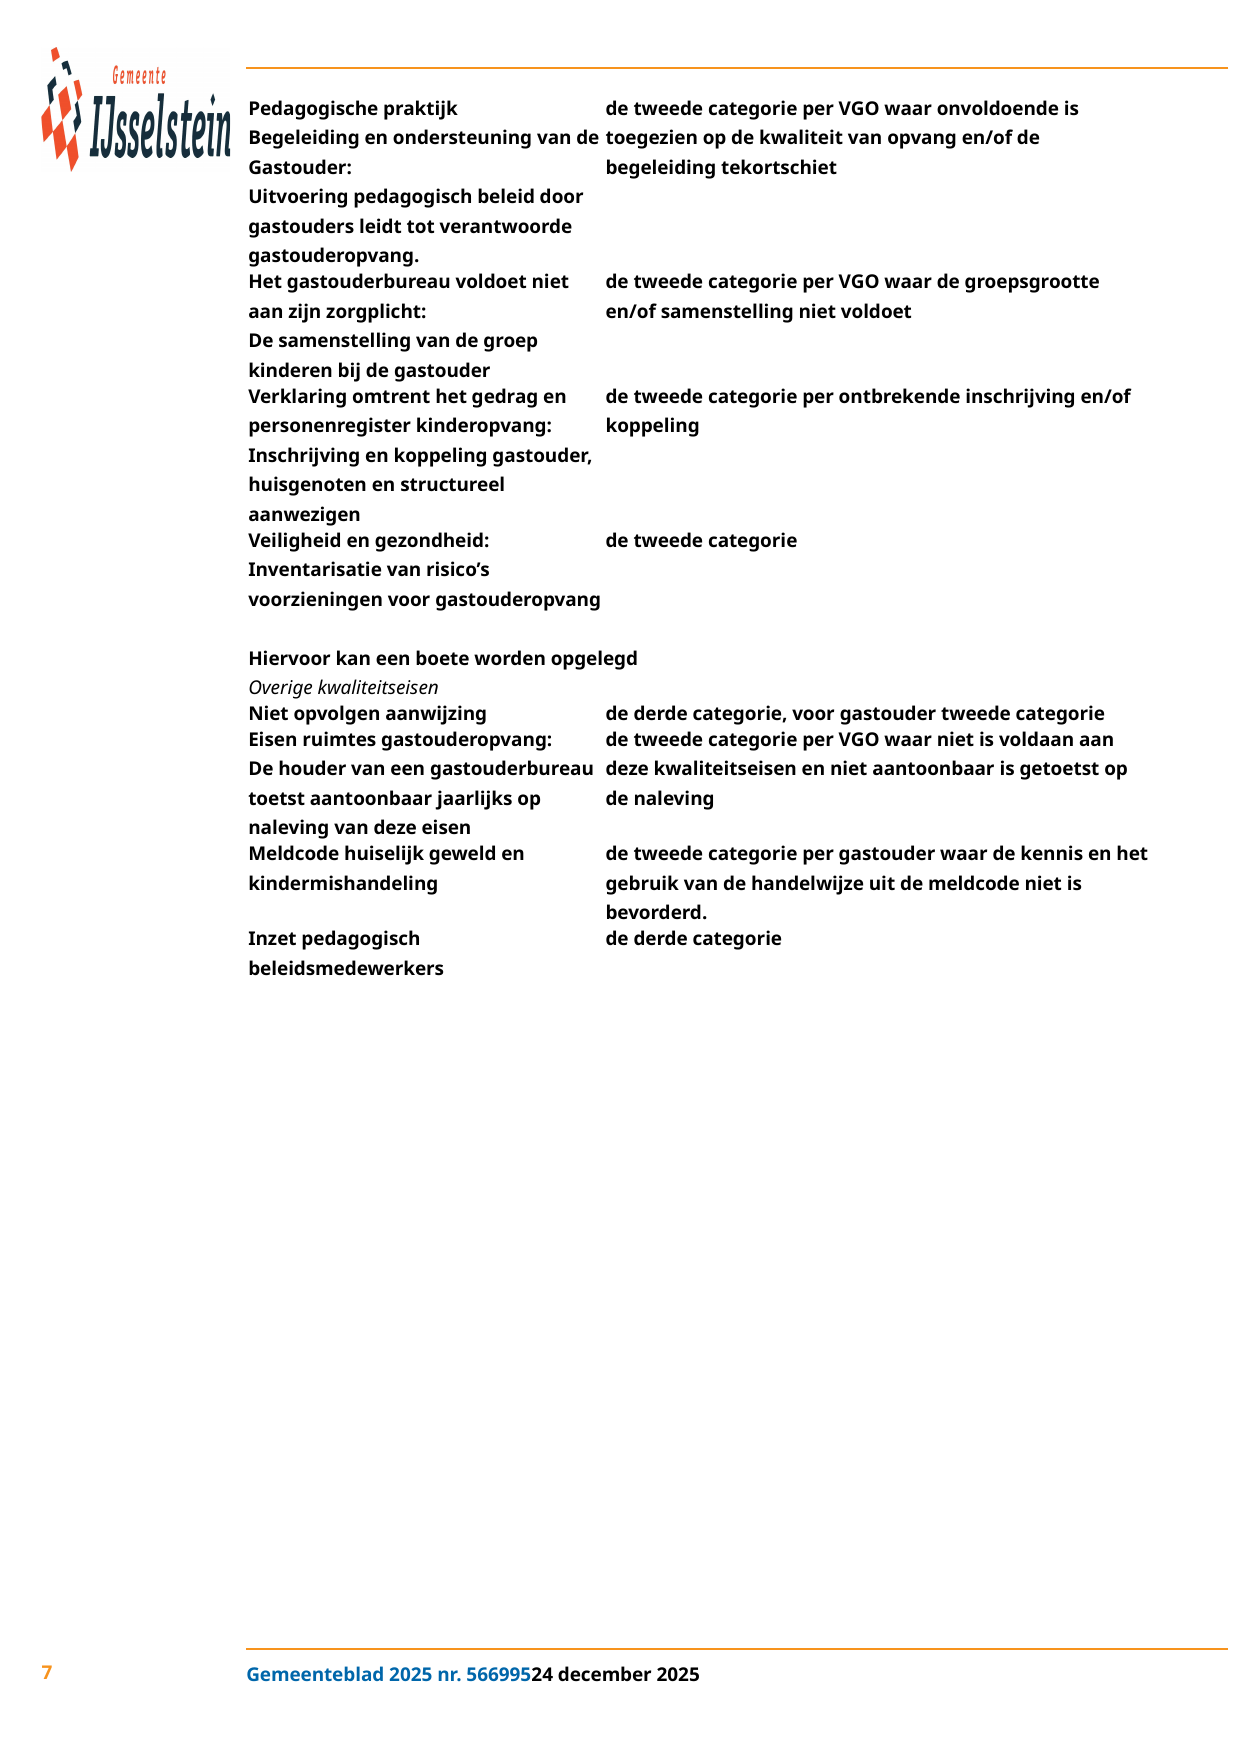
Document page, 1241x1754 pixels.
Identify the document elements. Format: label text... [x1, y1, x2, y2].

table_cell de tweede categorie per VGO waar niet is voldaan aan deze kwaliteitseisen en niet aantoonbaar is getoetst op de naleving [605, 726, 1152, 840]
table_cell Verklaring omtrent het gedrag en personenregister kinderopvang: Inschrijving en koppeling gastouder, huisgenoten en structureel aanwezigen [248, 383, 605, 527]
table_cell de tweede categorie [605, 527, 1152, 612]
table_header Overige kwaliteitseisen [248, 674, 1152, 700]
table_cell de tweede categorie per VGO waar onvoldoende is toegezien op de kwaliteit van opvang en/of de begeleiding tekortschiet [605, 95, 1152, 268]
table_cell de tweede categorie per ontbrekende inschrijving en/of koppeling [605, 383, 1152, 527]
table_cell de tweede categorie per gastouder waar de kennis en het gebruik van de handelwijze uit de meldcode niet is bevorderd. [605, 840, 1152, 925]
picture [41, 47, 231, 172]
table_cell Eisen ruimtes gastouderopvang: De houder van een gastouderbureau toetst aantoonbaar jaarlijks op naleving van deze eisen [248, 726, 605, 840]
table_cell Pedagogische praktijk Begeleiding en ondersteuning van de Gastouder: Uitvoering pedagogisch beleid door gastouders leidt tot verantwoorde gastouderopvang. [248, 95, 605, 268]
table_cell de derde categorie, voor gastouder tweede categorie [605, 700, 1152, 726]
table_cell Veiligheid en gezondheid: Inventarisatie van risico’s voorzieningen voor gastouderopvang [248, 527, 605, 612]
table_cell Meldcode huiselijk geweld en kindermishandeling [248, 840, 605, 925]
table_cell Inzet pedagogisch beleidsmedewerkers [248, 925, 605, 981]
table_cell de derde categorie [605, 925, 1152, 981]
table_cell Niet opvolgen aanwijzing [248, 700, 605, 726]
table_cell de tweede categorie per VGO waar de groepsgrootte en/of samenstelling niet voldoet [605, 269, 1152, 383]
table_cell Het gastouderbureau voldoet niet aan zijn zorgplicht: De samenstelling van de groep kinderen bij de gastouder [248, 269, 605, 383]
text Hiervoor kan een boete worden opgelegd [248, 645, 1152, 670]
